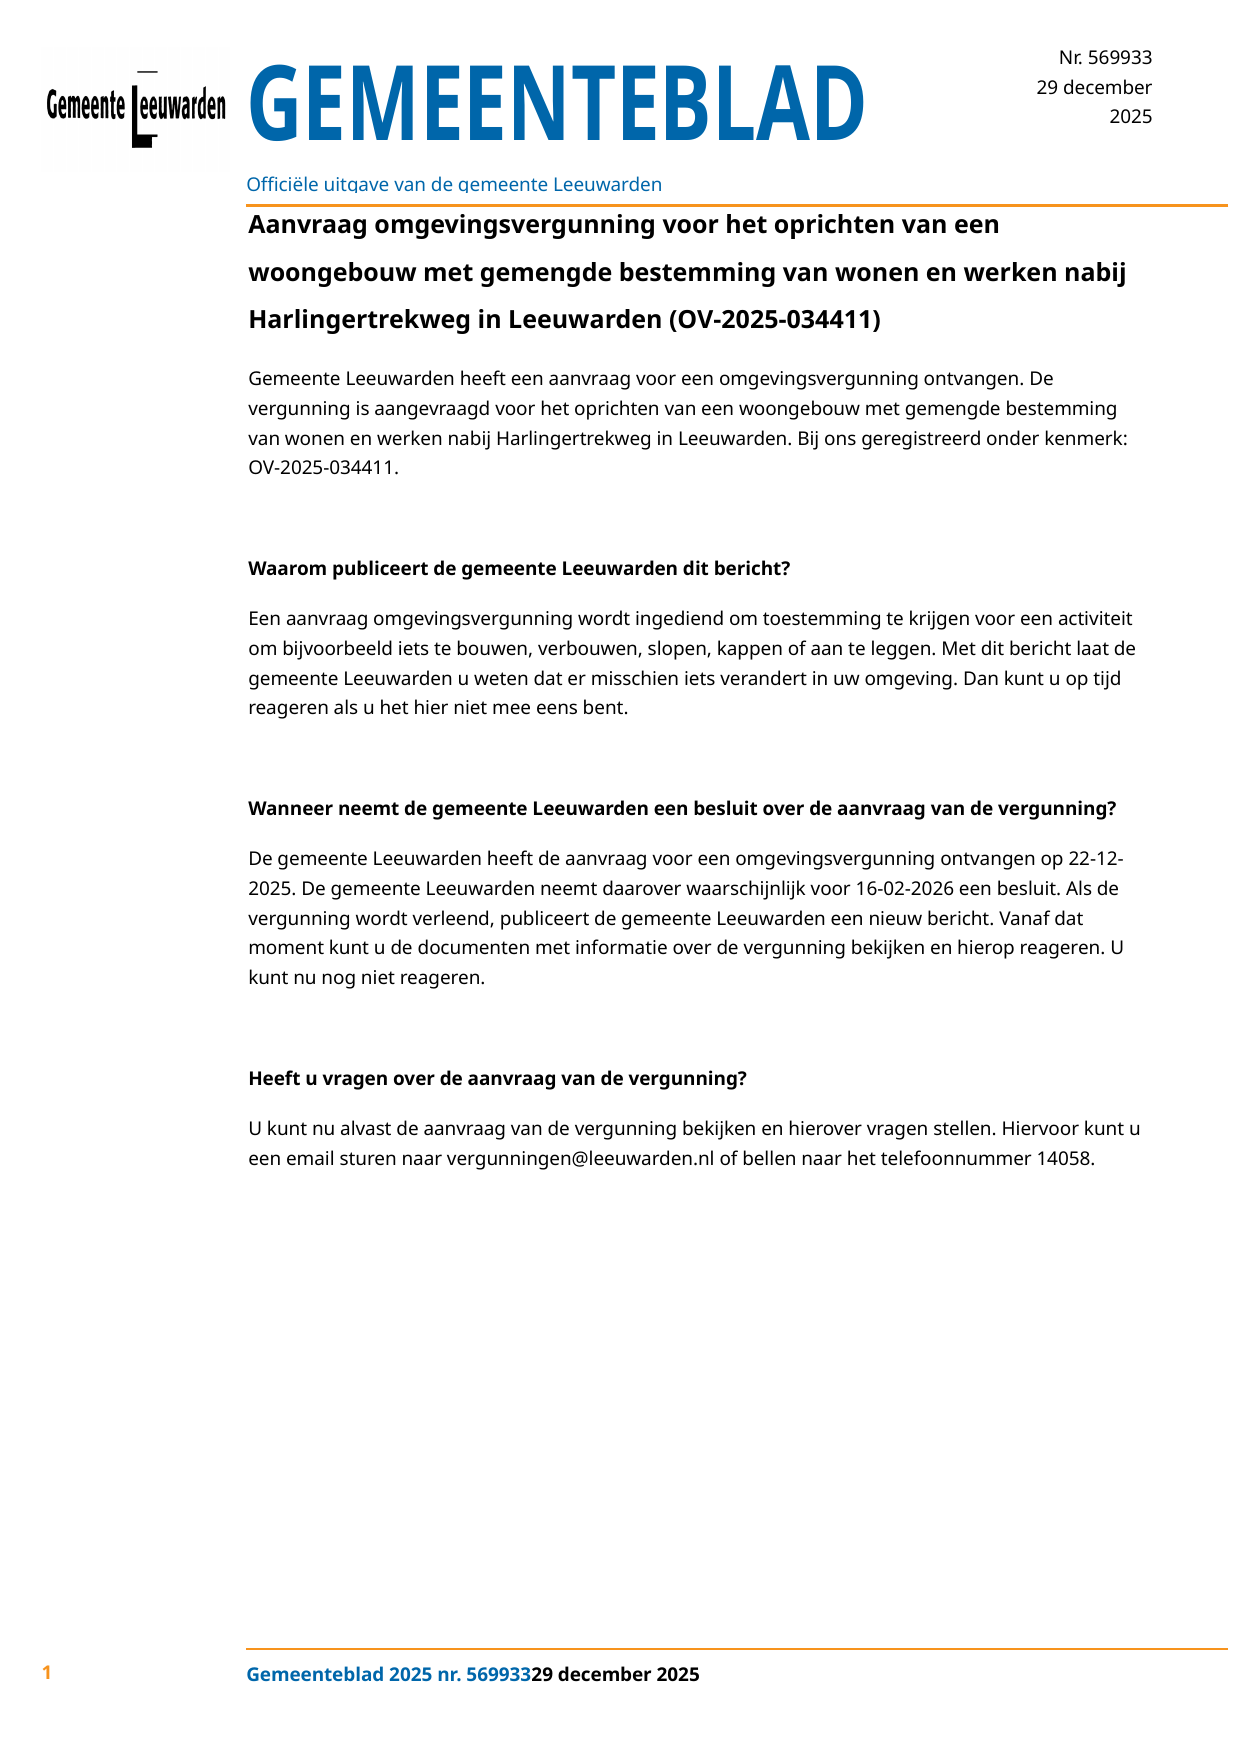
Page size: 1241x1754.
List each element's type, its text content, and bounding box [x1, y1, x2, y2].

text Gemeente Leeuwarden heeft een aanvraag voor een omgevingsvergunning ontvangen. De vergunning is aangevraagd voor het oprichten van een woongebouw met gemengde bestemming van wonen en werken nabij Harlingertrekweg in Leeuwarden. Bij ons geregistreerd onder kenmerk: OV-2025-034411. [248, 366, 1152, 480]
text Wanneer neemt de gemeente Leeuwarden een besluit over de aanvraag van de vergunning? [248, 795, 1152, 821]
text Een aanvraag omgevingsvergunning wordt ingediend om toestemming te krijgen voor een activiteit om bijvoorbeeld iets te bouwen, verbouwen, slopen, kappen of aan te leggen. Met dit bericht laat de gemeente Leeuwarden u weten dat er misschien iets verandert in uw omgeving. Dan kunt u op tijd reageren als u het hier niet mee eens bent. [248, 606, 1152, 720]
text De gemeente Leeuwarden heeft de aanvraag voor een omgevingsvergunning ontvangen op 22-12-2025. De gemeente Leeuwarden neemt daarover waarschijnlijk voor 16-02-2026 een besluit. Als de vergunning wordt verleend, publiceert de gemeente Leeuwarden een nieuw bericht. Vanaf dat moment kunt u de documenten met informatie over de vergunning bekijken en hierop reageren. U kunt nu nog niet reageren. [248, 846, 1152, 989]
text Aanvraag omgevingsvergunning voor het oprichten van een woongebouw met gemengde bestemming van wonen en werken nabij Harlingertrekweg in Leeuwarden (OV-2025-034411) [248, 207, 1152, 336]
picture [41, 47, 231, 172]
text Heeft u vragen over de aanvraag van de vergunning? [248, 1065, 1152, 1090]
text Waarom publiceert de gemeente Leeuwarden dit bericht? [248, 555, 1152, 581]
text U kunt nu alvast de aanvraag van de vergunning bekijken en hierover vragen stellen. Hiervoor kunt u een email sturen naar vergunningen@leeuwarden.nl of bellen naar het telefoonnummer 14058. [248, 1115, 1152, 1170]
